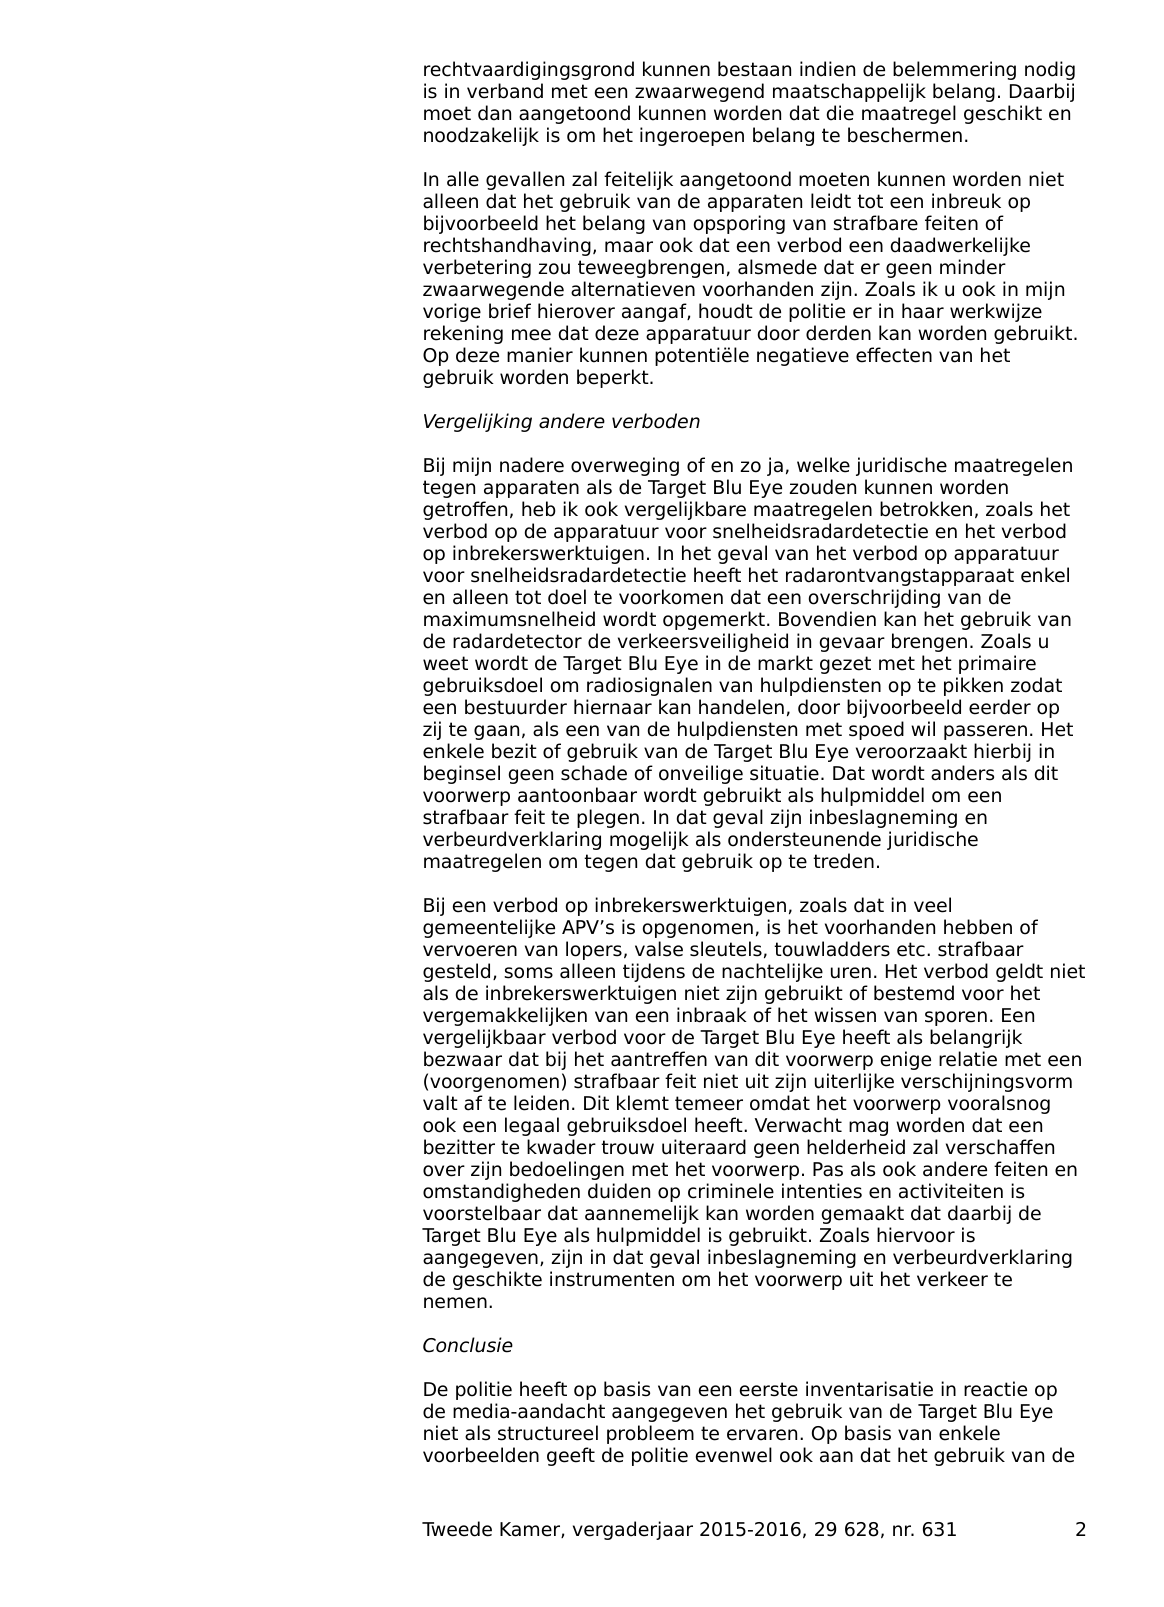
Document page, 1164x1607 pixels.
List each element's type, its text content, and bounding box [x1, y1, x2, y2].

text rechtvaardigingsgrond kunnen bestaan indien de belemmering nodig is in verband met een zwaarwegend maatschappelijk belang. Daarbij moet dan aangetoond kunnen worden dat die maatregel geschikt en noodzakelijk is om het ingeroepen belang te beschermen. [422, 59, 1087, 147]
text Bij mijn nadere overweging of en zo ja, welke juridische maatregelen tegen apparaten als de Target Blu Eye zouden kunnen worden getroffen, heb ik ook vergelijkbare maatregelen betrokken, zoals het verbod op de apparatuur voor snelheidsradardetectie en het verbod op inbrekerswerktuigen. In het geval van het verbod op apparatuur voor snelheidsradardetectie heeft het radarontvangstapparaat enkel en alleen tot doel te voorkomen dat een overschrijding van de maximumsnelheid wordt opgemerkt. Bovendien kan het gebruik van de radardetector de verkeersveiligheid in gevaar brengen. Zoals u weet wordt de Target Blu Eye in de markt gezet met het primaire gebruiksdoel om radiosignalen van hulpdiensten op te pikken zodat een bestuurder hiernaar kan handelen, door bijvoorbeeld eerder op zij te gaan, als een van de hulpdiensten met spoed wil passeren. Het enkele bezit of gebruik van de Target Blu Eye veroorzaakt hierbij in beginsel geen schade of onveilige situatie. Dat wordt anders als dit voorwerp aantoonbaar wordt gebruikt als hulpmiddel om een strafbaar feit te plegen. In dat geval zijn inbeslagneming en verbeurdverklaring mogelijk als ondersteunende juridische maatregelen om tegen dat gebruik op te treden. [422, 455, 1087, 873]
text In alle gevallen zal feitelijk aangetoond moeten kunnen worden niet alleen dat het gebruik van de apparaten leidt tot een inbreuk op bijvoorbeeld het belang van opsporing van strafbare feiten of rechtshandhaving, maar ook dat een verbod een daadwerkelijke verbetering zou teweegbrengen, alsmede dat er geen minder zwaarwegende alternatieven voorhanden zijn. Zoals ik u ook in mijn vorige brief hierover aangaf, houdt de politie er in haar werkwijze rekening mee dat deze apparatuur door derden kan worden gebruikt. Op deze manier kunnen potentiële negatieve effecten van het gebruik worden beperkt. [422, 169, 1087, 389]
subtitle Vergelijking andere verboden [422, 411, 1087, 433]
text Bij een verbod op inbrekerswerktuigen, zoals dat in veel gemeentelijke APV’s is opgenomen, is het voorhanden hebben of vervoeren van lopers, valse sleutels, touwladders etc. strafbaar gesteld, soms alleen tijdens de nachtelijke uren. Het verbod geldt niet als de inbrekerswerktuigen niet zijn gebruikt of bestemd voor het vergemakkelijken van een inbraak of het wissen van sporen. Een vergelijkbaar verbod voor de Target Blu Eye heeft als belangrijk bezwaar dat bij het aantreffen van dit voorwerp enige relatie met een (voorgenomen) strafbaar feit niet uit zijn uiterlijke verschijningsvorm valt af te leiden. Dit klemt temeer omdat het voorwerp vooralsnog ook een legaal gebruiksdoel heeft. Verwacht mag worden dat een bezitter te kwader trouw uiteraard geen helderheid zal verschaffen over zijn bedoelingen met het voorwerp. Pas als ook andere feiten en omstandigheden duiden op criminele intenties en activiteiten is voorstelbaar dat aannemelijk kan worden gemaakt dat daarbij de Target Blu Eye als hulpmiddel is gebruikt. Zoals hiervoor is aangegeven, zijn in dat geval inbeslagneming en verbeurdverklaring de geschikte instrumenten om het voorwerp uit het verkeer te nemen. [422, 895, 1087, 1313]
text De politie heeft op basis van een eerste inventarisatie in reactie op de media-aandacht aangegeven het gebruik van de Target Blu Eye niet als structureel probleem te ervaren. Op basis van enkele voorbeelden geeft de politie evenwel ook aan dat het gebruik van de [422, 1379, 1087, 1467]
subtitle Conclusie [422, 1335, 1087, 1357]
